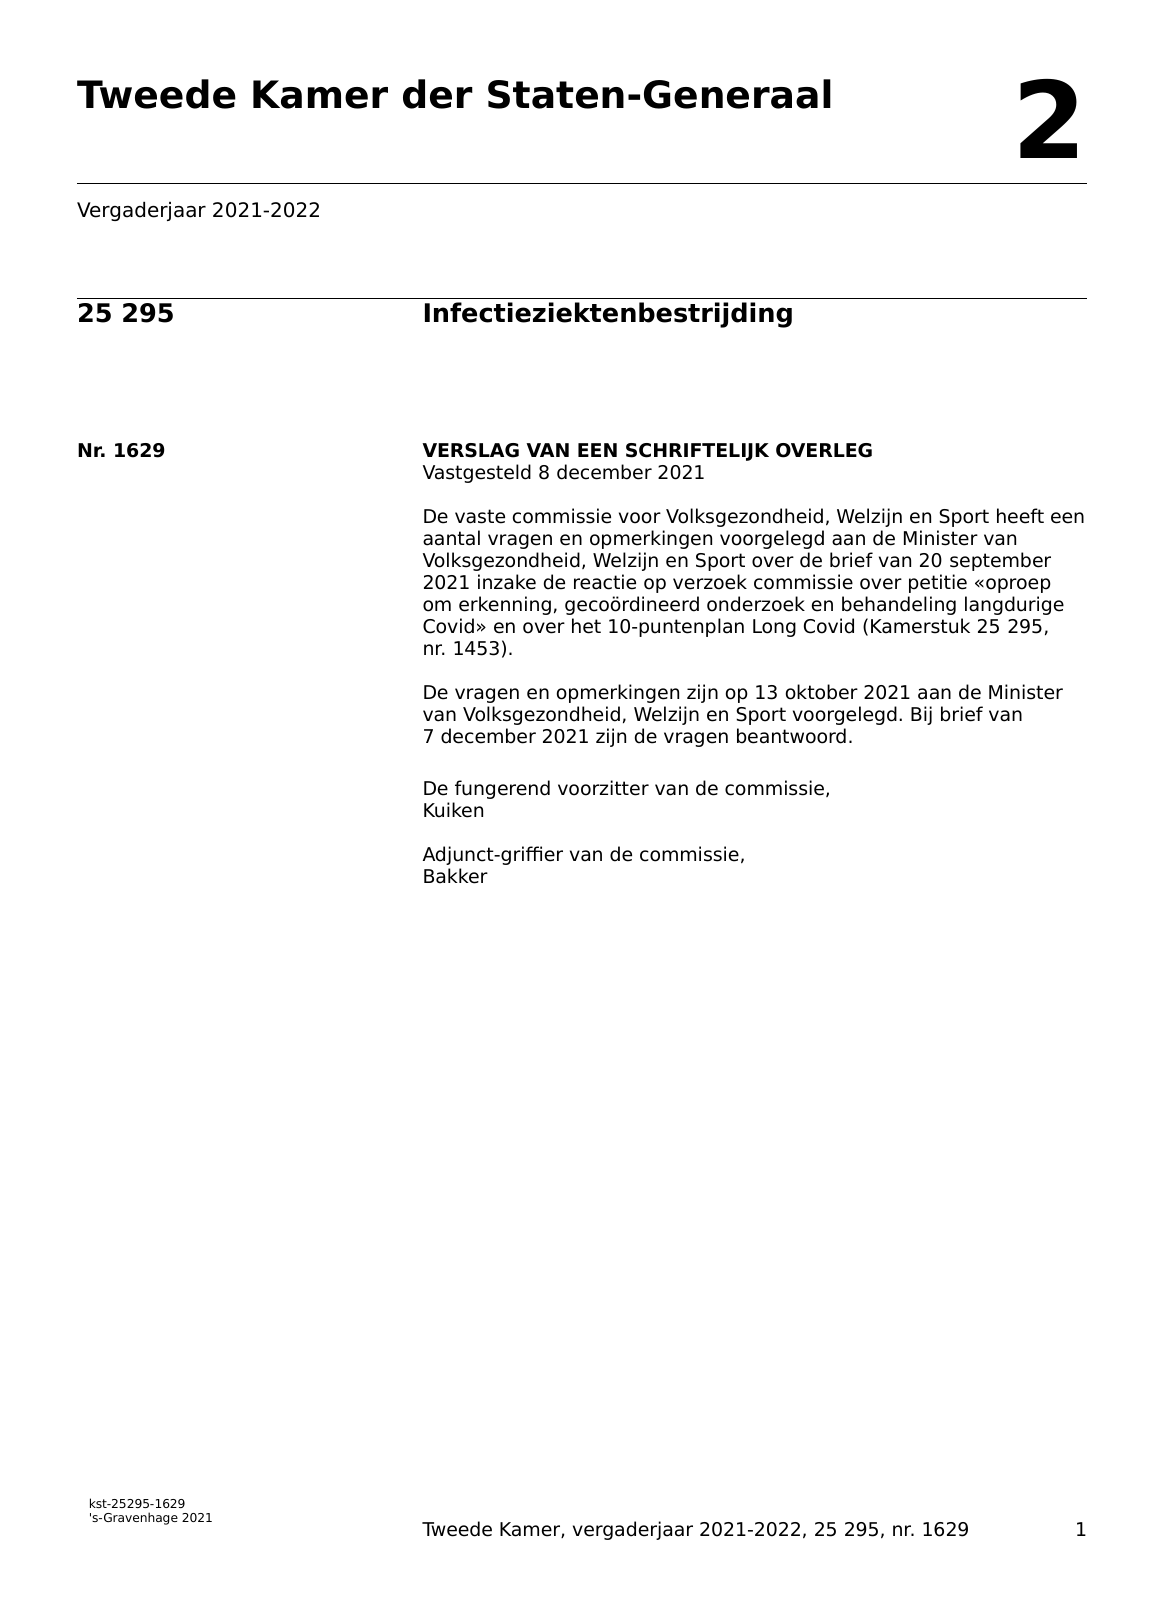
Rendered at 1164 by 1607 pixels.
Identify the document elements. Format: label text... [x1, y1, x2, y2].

text Vastgesteld 8 december 2021 [422, 462, 1087, 484]
subtitle 25 295 Infectieziektenbestrijding [77, 299, 1087, 329]
text De vragen en opmerkingen zijn op 13 oktober 2021 aan de Minister van Volksgezondheid, Welzijn en Sport voorgelegd. Bij brief van 7 december 2021 zijn de vragen beantwoord. [422, 682, 1087, 748]
text kst-25295-1629 [88, 1497, 323, 1511]
text De vaste commissie voor Volksgezondheid, Welzijn en Sport heeft een aantal vragen en opmerkingen voorgelegd aan de Minister van Volksgezondheid, Welzijn en Sport over de brief van 20 september 2021 inzake de reactie op verzoek commissie over petitie «oproep om erkenning, gecoördineerd onderzoek en behandeling langdurige Covid» en over het 10-puntenplan Long Covid (Kamerstuk 25 295, nr. 1453). [422, 506, 1087, 660]
text Adjunct-griffier van de commissie, Bakker [422, 844, 1087, 888]
subtitle Nr. 1629 VERSLAG VAN EEN SCHRIFTELIJK OVERLEG [77, 440, 1087, 462]
text De fungerend voorzitter van de commissie, Kuiken [422, 778, 1087, 822]
table_header 2 [886, 59, 1087, 183]
table_cell Vergaderjaar 2021-2022 [77, 184, 1087, 298]
table_header Tweede Kamer der Staten-Generaal [77, 59, 886, 183]
text 's-Gravenhage 2021 [88, 1511, 323, 1525]
